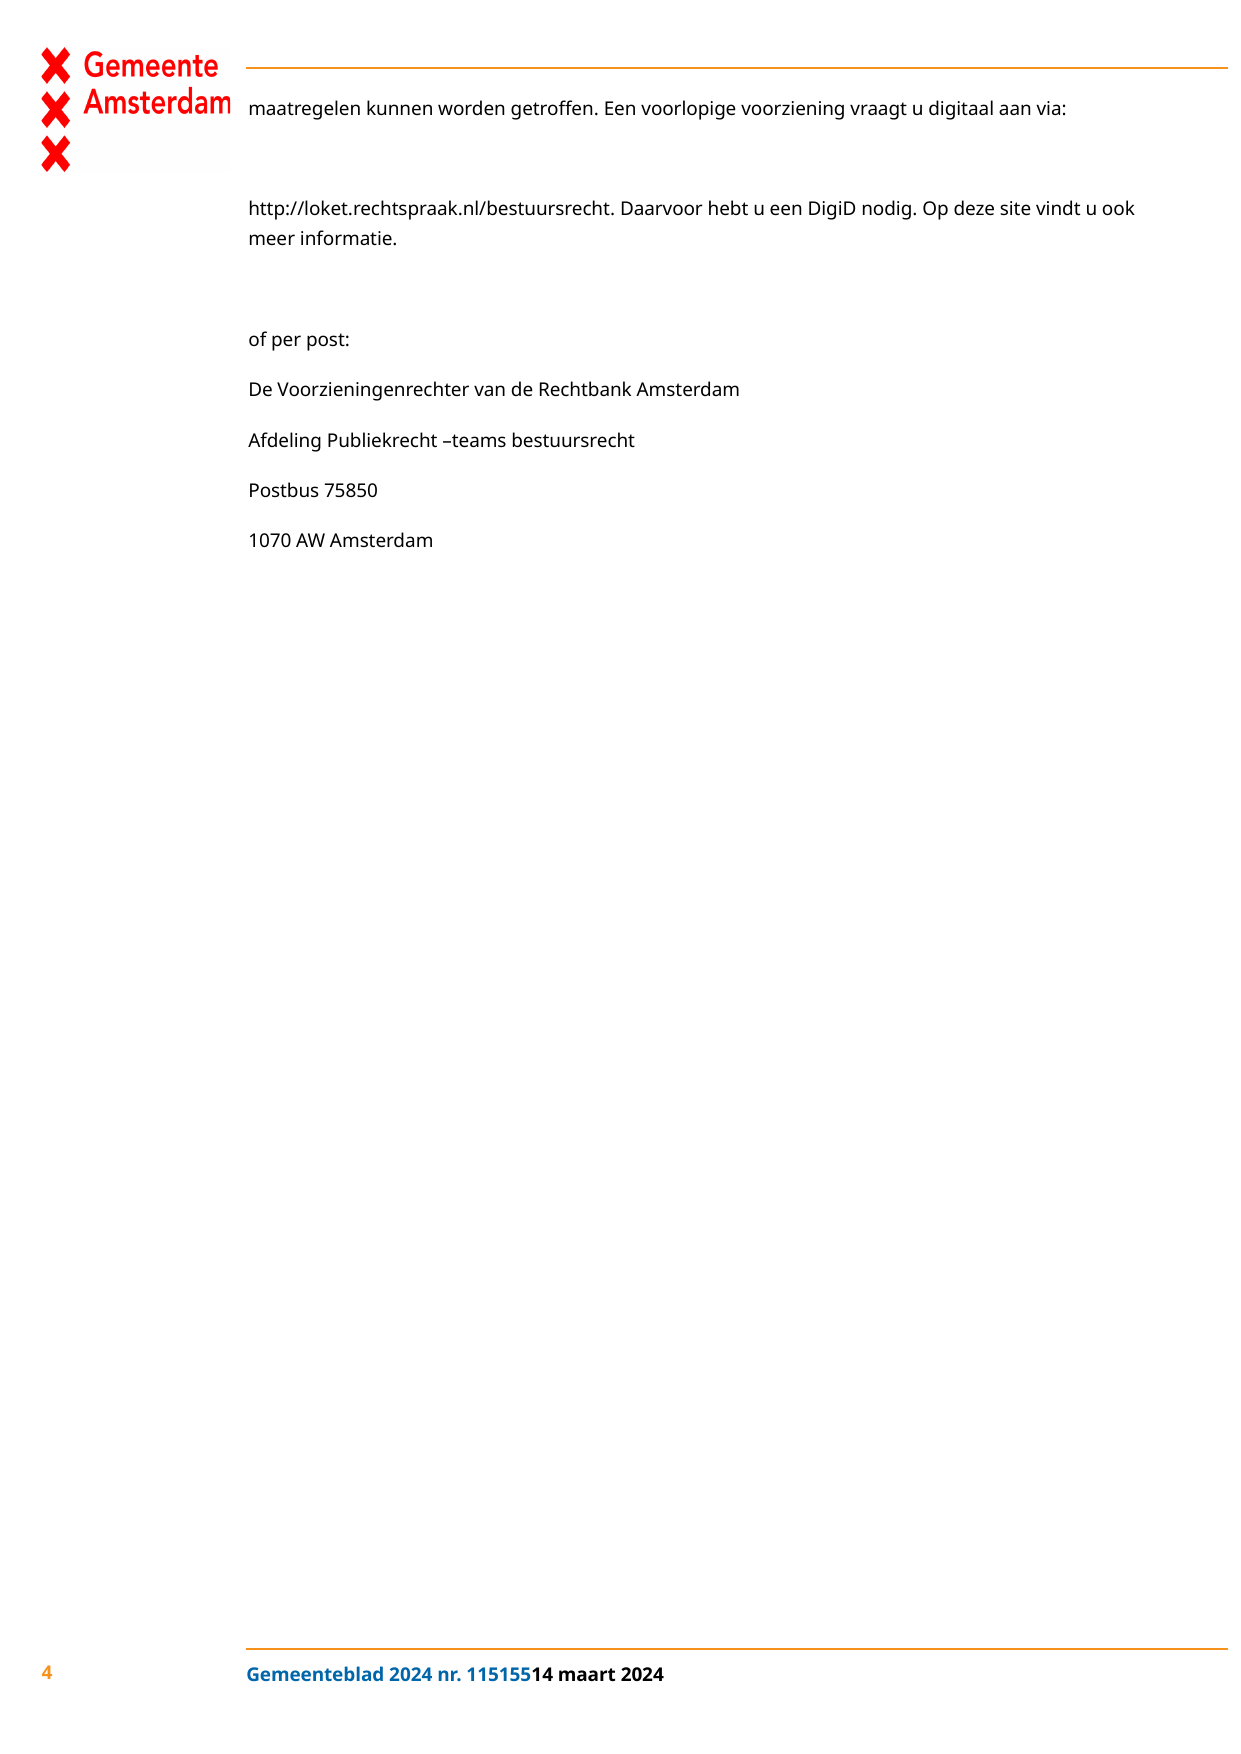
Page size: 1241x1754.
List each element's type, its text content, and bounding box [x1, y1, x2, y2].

text 1070 AW Amsterdam [248, 528, 1152, 553]
text Afdeling Publiekrecht –teams bestuursrecht [248, 427, 1152, 453]
text De Voorzieningenrechter van de Rechtbank Amsterdam [248, 376, 1152, 402]
text http://loket.rechtspraak.nl/bestuursrecht. Daarvoor hebt u een DigiD nodig. Op deze site vindt u ook meer informatie. [248, 196, 1152, 251]
text of per post: [248, 326, 1152, 352]
picture [41, 47, 231, 172]
text Postbus 75850 [248, 477, 1152, 503]
text maatregelen kunnen worden getroffen. Een voorlopige voorziening vraagt u digitaal aan via: [248, 95, 1152, 121]
